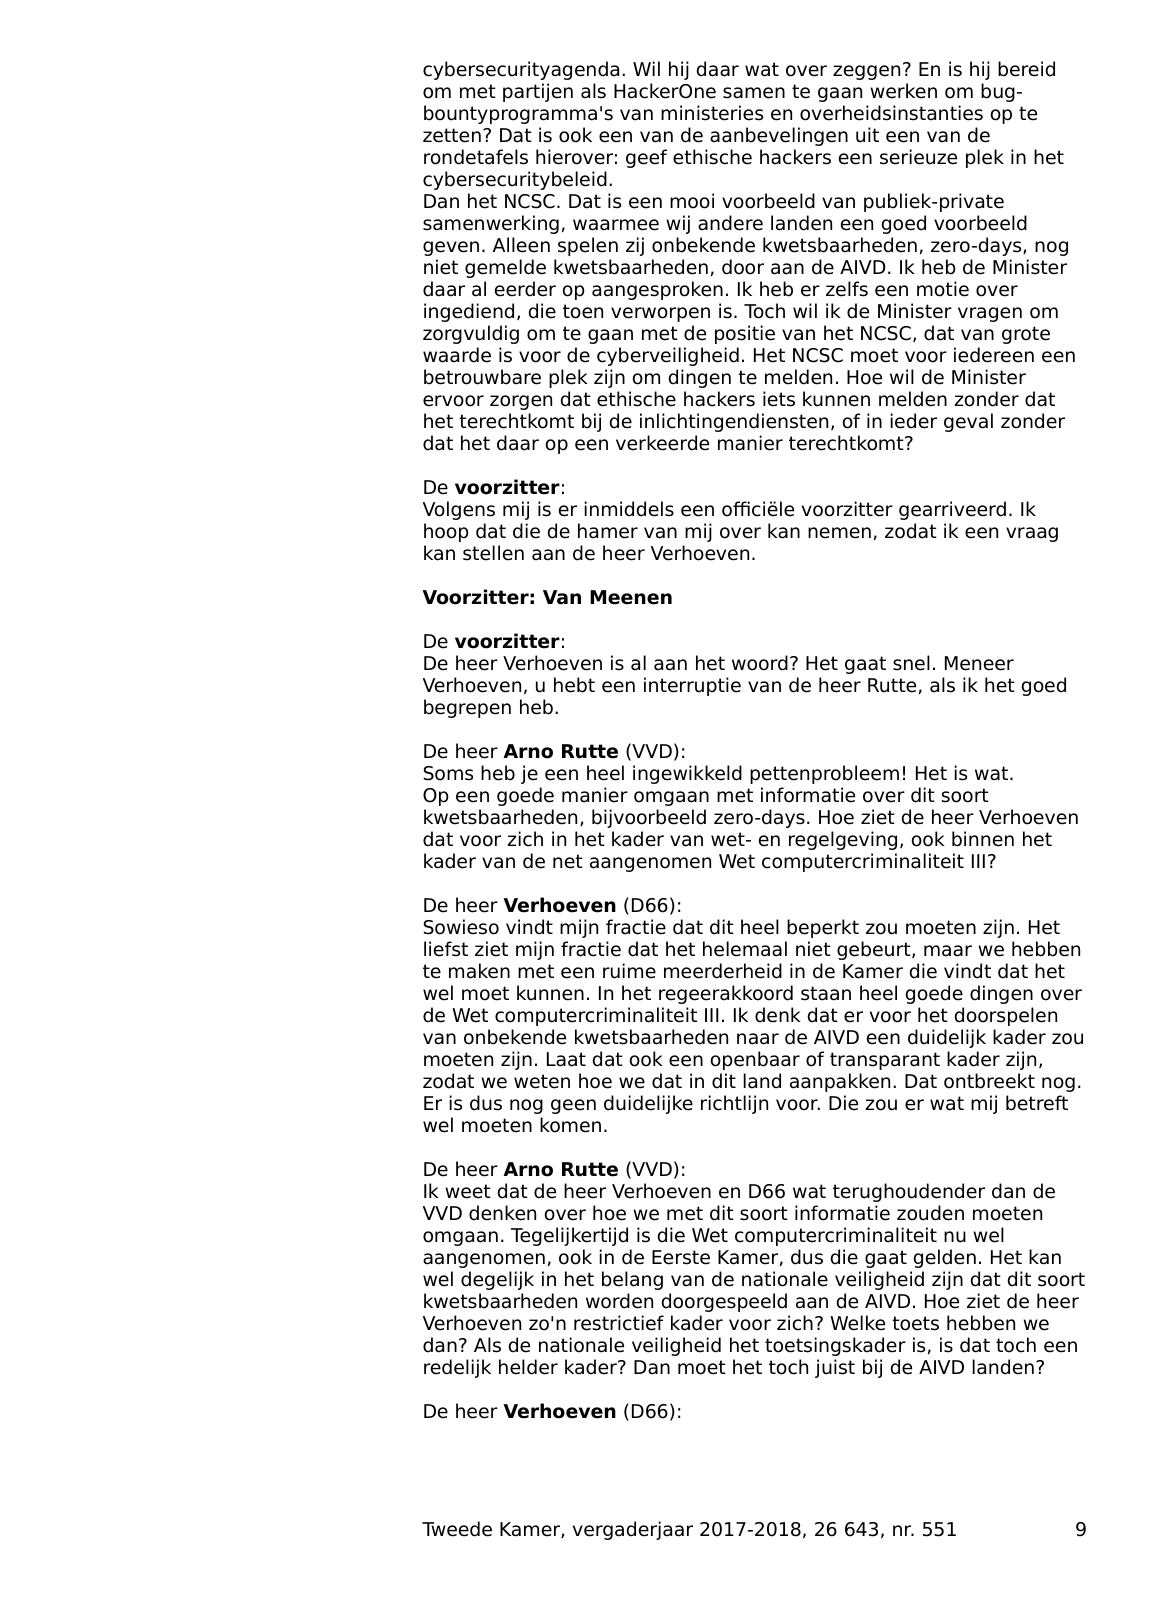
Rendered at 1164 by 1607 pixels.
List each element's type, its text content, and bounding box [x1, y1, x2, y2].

text De heer Arno Rutte (VVD): [422, 1159, 1087, 1181]
text De heer Verhoeven (D66): [422, 895, 1087, 917]
text De voorzitter: [422, 631, 1087, 653]
text Soms heb je een heel ingewikkeld pettenprobleem! Het is wat. [422, 763, 1087, 785]
text Volgens mij is er inmiddels een officiële voorzitter gearriveerd. Ik hoop dat die de hamer van mij over kan nemen, zodat ik een vraag kan stellen aan de heer Verhoeven. [422, 499, 1087, 565]
text cybersecurityagenda. Wil hij daar wat over zeggen? En is hij bereid om met partijen als HackerOne samen te gaan werken om bug-bountyprogramma's van ministeries en overheidsinstanties op te zetten? Dat is ook een van de aanbevelingen uit een van de rondetafels hierover: geef ethische hackers een serieuze plek in het cybersecuritybeleid. [422, 59, 1087, 191]
text De voorzitter: [422, 477, 1087, 499]
text De heer Verhoeven (D66): [422, 1401, 1087, 1423]
text De heer Arno Rutte (VVD): [422, 741, 1087, 763]
text De heer Verhoeven is al aan het woord? Het gaat snel. Meneer Verhoeven, u hebt een interruptie van de heer Rutte, als ik het goed begrepen heb. [422, 653, 1087, 719]
text Ik weet dat de heer Verhoeven en D66 wat terughoudender dan de VVD denken over hoe we met dit soort informatie zouden moeten omgaan. Tegelijkertijd is die Wet computercriminaliteit nu wel aangenomen, ook in de Eerste Kamer, dus die gaat gelden. Het kan wel degelijk in het belang van de nationale veiligheid zijn dat dit soort kwetsbaarheden worden doorgespeeld aan de AIVD. Hoe ziet de heer Verhoeven zo'n restrictief kader voor zich? Welke toets hebben we dan? Als de nationale veiligheid het toetsingskader is, is dat toch een redelijk helder kader? Dan moet het toch juist bij de AIVD landen? [422, 1181, 1087, 1379]
text Dan het NCSC. Dat is een mooi voorbeeld van publiek-private samenwerking, waarmee wij andere landen een goed voorbeeld geven. Alleen spelen zij onbekende kwetsbaarheden, zero-days, nog niet gemelde kwetsbaarheden, door aan de AIVD. Ik heb de Minister daar al eerder op aangesproken. Ik heb er zelfs een motie over ingediend, die toen verworpen is. Toch wil ik de Minister vragen om zorgvuldig om te gaan met de positie van het NCSC, dat van grote waarde is voor de cyberveiligheid. Het NCSC moet voor iedereen een betrouwbare plek zijn om dingen te melden. Hoe wil de Minister ervoor zorgen dat ethische hackers iets kunnen melden zonder dat het terechtkomt bij de inlichtingendiensten, of in ieder geval zonder dat het daar op een verkeerde manier terechtkomt? [422, 191, 1087, 455]
text Sowieso vindt mijn fractie dat dit heel beperkt zou moeten zijn. Het liefst ziet mijn fractie dat het helemaal niet gebeurt, maar we hebben te maken met een ruime meerderheid in de Kamer die vindt dat het wel moet kunnen. In het regeerakkoord staan heel goede dingen over de Wet computercriminaliteit III. Ik denk dat er voor het doorspelen van onbekende kwetsbaarheden naar de AIVD een duidelijk kader zou moeten zijn. Laat dat ook een openbaar of transparant kader zijn, zodat we weten hoe we dat in dit land aanpakken. Dat ontbreekt nog. Er is dus nog geen duidelijke richtlijn voor. Die zou er wat mij betreft wel moeten komen. [422, 917, 1087, 1137]
subtitle Voorzitter: Van Meenen [422, 587, 1087, 609]
text Op een goede manier omgaan met informatie over dit soort kwetsbaarheden, bijvoorbeeld zero-days. Hoe ziet de heer Verhoeven dat voor zich in het kader van wet- en regelgeving, ook binnen het kader van de net aangenomen Wet computercriminaliteit III? [422, 785, 1087, 873]
